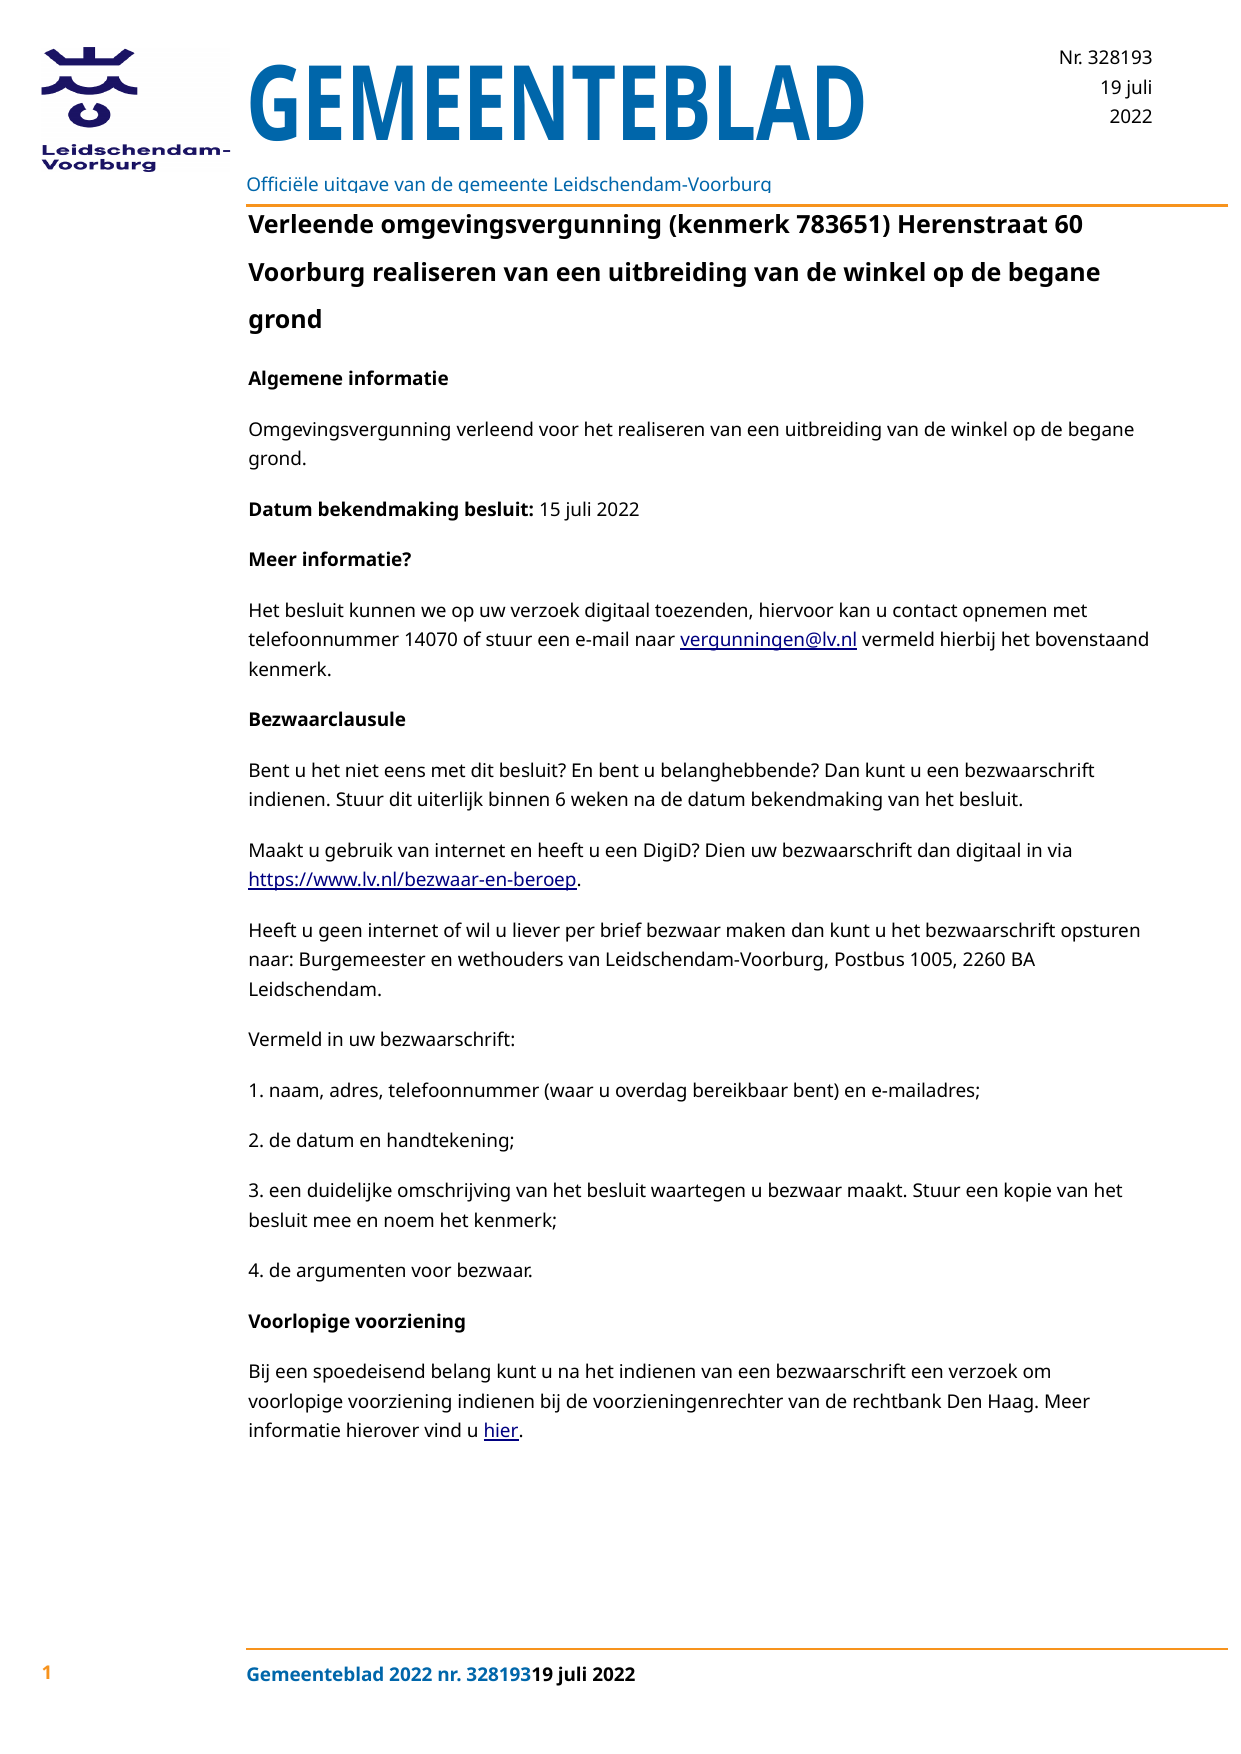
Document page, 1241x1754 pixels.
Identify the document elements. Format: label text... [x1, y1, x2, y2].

text Voorlopige voorziening [248, 1308, 1152, 1334]
text Verleende omgevingsvergunning (kenmerk 783651) Herenstraat 60 Voorburg realiseren van een uitbreiding van de winkel op de begane grond [248, 207, 1152, 336]
text Heeft u geen internet of wil u liever per brief bezwaar maken dan kunt u het bezwaarschrift opsturen naar: Burgemeester en wethouders van Leidschendam-Voorburg, Postbus 1005, 2260 BA Leidschendam. [248, 917, 1152, 1002]
text Meer informatie? [248, 546, 1152, 572]
text Het besluit kunnen we op uw verzoek digitaal toezenden, hiervoor kan u contact opnemen met telefoonnummer 14070 of stuur een e-mail naar vergunningen@lv.nl vermeld hierbij het bovenstaand kenmerk. [248, 597, 1152, 682]
text Bent u het niet eens met dit besluit? En bent u belanghebbende? Dan kunt u een bezwaarschrift indienen. Stuur dit uiterlijk binnen 6 weken na de datum bekendmaking van het besluit. [248, 757, 1152, 812]
text 4. de argumenten voor bezwaar. [248, 1258, 1152, 1283]
text Vermeld in uw bezwaarschrift: [248, 1026, 1152, 1052]
text 2. de datum en handtekening; [248, 1127, 1152, 1153]
text Algemene informatie [248, 366, 1152, 391]
text Maakt u gebruik van internet en heeft u een DigiD? Dien uw bezwaarschrift dan digitaal in via https://www.lv.nl/bezwaar-en-beroep. [248, 837, 1152, 892]
text Bij een spoedeisend belang kunt u na het indienen van een bezwaarschrift een verzoek om voorlopige voorziening indienen bij de voorzieningenrechter van de rechtbank Den Haag. Meer informatie hierover vind u hier. [248, 1358, 1152, 1443]
text 3. een duidelijke omschrijving van het besluit waartegen u bezwaar maakt. Stuur een kopie van het besluit mee en noem het kenmerk; [248, 1178, 1152, 1233]
text Bezwaarclausule [248, 706, 1152, 732]
text Omgevingsvergunning verleend voor het realiseren van een uitbreiding van de winkel op de begane grond. [248, 416, 1152, 471]
picture [41, 47, 231, 172]
text Datum bekendmaking besluit: 15 juli 2022 [248, 496, 1152, 522]
text 1. naam, adres, telefoonnummer (waar u overdag bereikbaar bent) en e-mailadres; [248, 1077, 1152, 1102]
